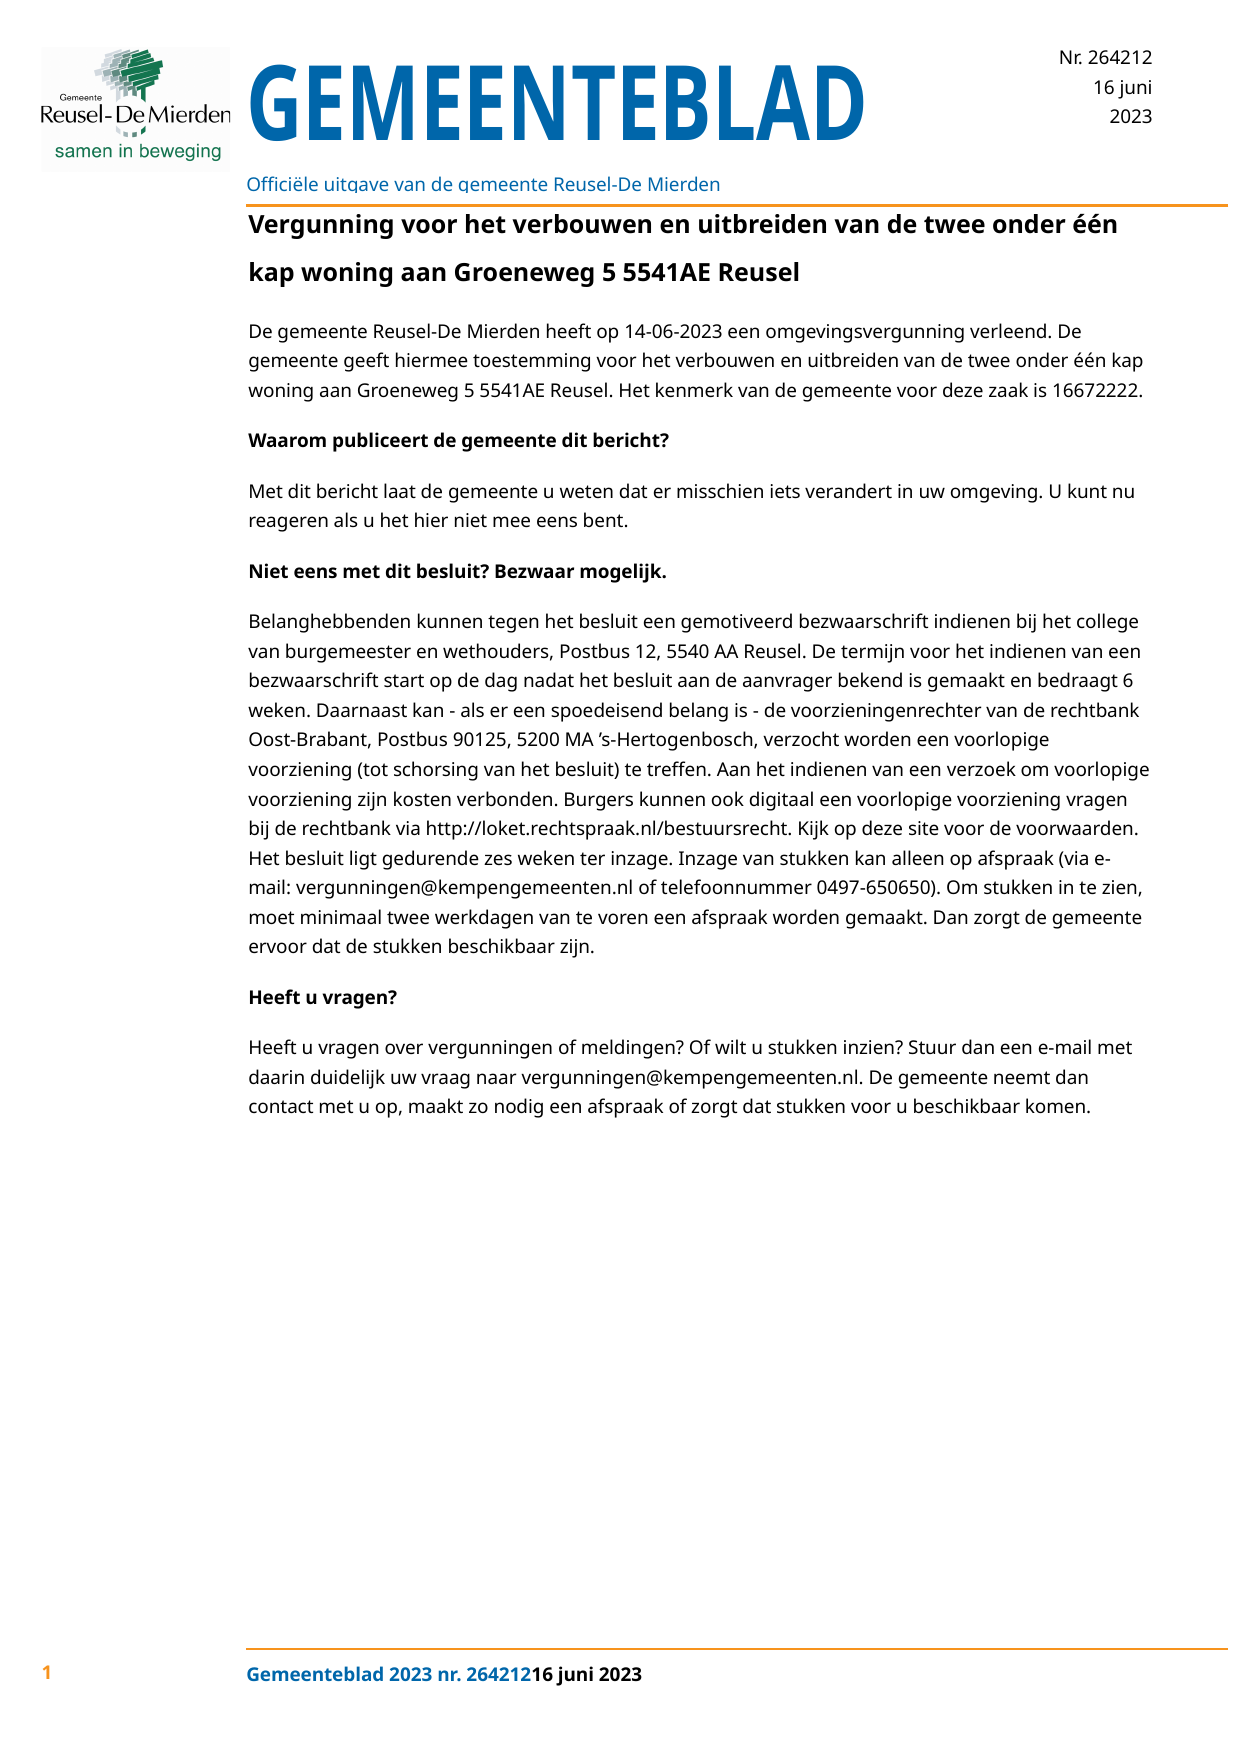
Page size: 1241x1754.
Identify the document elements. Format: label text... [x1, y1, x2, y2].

text Heeft u vragen? [248, 984, 1152, 1010]
text Vergunning voor het verbouwen en uitbreiden van de twee onder één kap woning aan Groeneweg 5 5541AE Reusel [248, 207, 1152, 288]
picture [41, 47, 231, 172]
text Belanghebbenden kunnen tegen het besluit een gemotiveerd bezwaarschrift indienen bij het college van burgemeester en wethouders, Postbus 12, 5540 AA Reusel. De termijn voor het indienen van een bezwaarschrift start op de dag nadat het besluit aan de aanvrager bekend is gemaakt en bedraagt 6 weken. Daarnaast kan - als er een spoedeisend belang is - de voorzieningenrechter van de rechtbank Oost-Brabant, Postbus 90125, 5200 MA ’s-Hertogenbosch, verzocht worden een voorlopige voorziening (tot schorsing van het besluit) te treffen. Aan het indienen van een verzoek om voorlopige voorziening zijn kosten verbonden. Burgers kunnen ook digitaal een voorlopige voorziening vragen bij de rechtbank via http://loket.rechtspraak.nl/bestuursrecht. Kijk op deze site voor de voorwaarden. Het besluit ligt gedurende zes weken ter inzage. Inzage van stukken kan alleen op afspraak (via e-mail: vergunningen@kempengemeenten.nl of telefoonnummer 0497-650650). Om stukken in te zien, moet minimaal twee werkdagen van te voren een afspraak worden gemaakt. Dan zorgt de gemeente ervoor dat de stukken beschikbaar zijn. [248, 608, 1152, 959]
text De gemeente Reusel-De Mierden heeft op 14-06-2023 een omgevingsvergunning verleend. De gemeente geeft hiermee toestemming voor het verbouwen en uitbreiden van de twee onder één kap woning aan Groeneweg 5 5541AE Reusel. Het kenmerk van de gemeente voor deze zaak is 16672222. [248, 318, 1152, 403]
text Waarom publiceert de gemeente dit bericht? [248, 427, 1152, 453]
text Heeft u vragen over vergunningen of meldingen? Of wilt u stukken inzien? Stuur dan een e-mail met daarin duidelijk uw vraag naar vergunningen@kempengemeenten.nl. De gemeente neemt dan contact met u op, maakt zo nodig een afspraak of zorgt dat stukken voor u beschikbaar komen. [248, 1034, 1152, 1119]
text Niet eens met dit besluit? Bezwaar mogelijk. [248, 558, 1152, 584]
text Met dit bericht laat de gemeente u weten dat er misschien iets verandert in uw omgeving. U kunt nu reageren als u het hier niet mee eens bent. [248, 478, 1152, 533]
